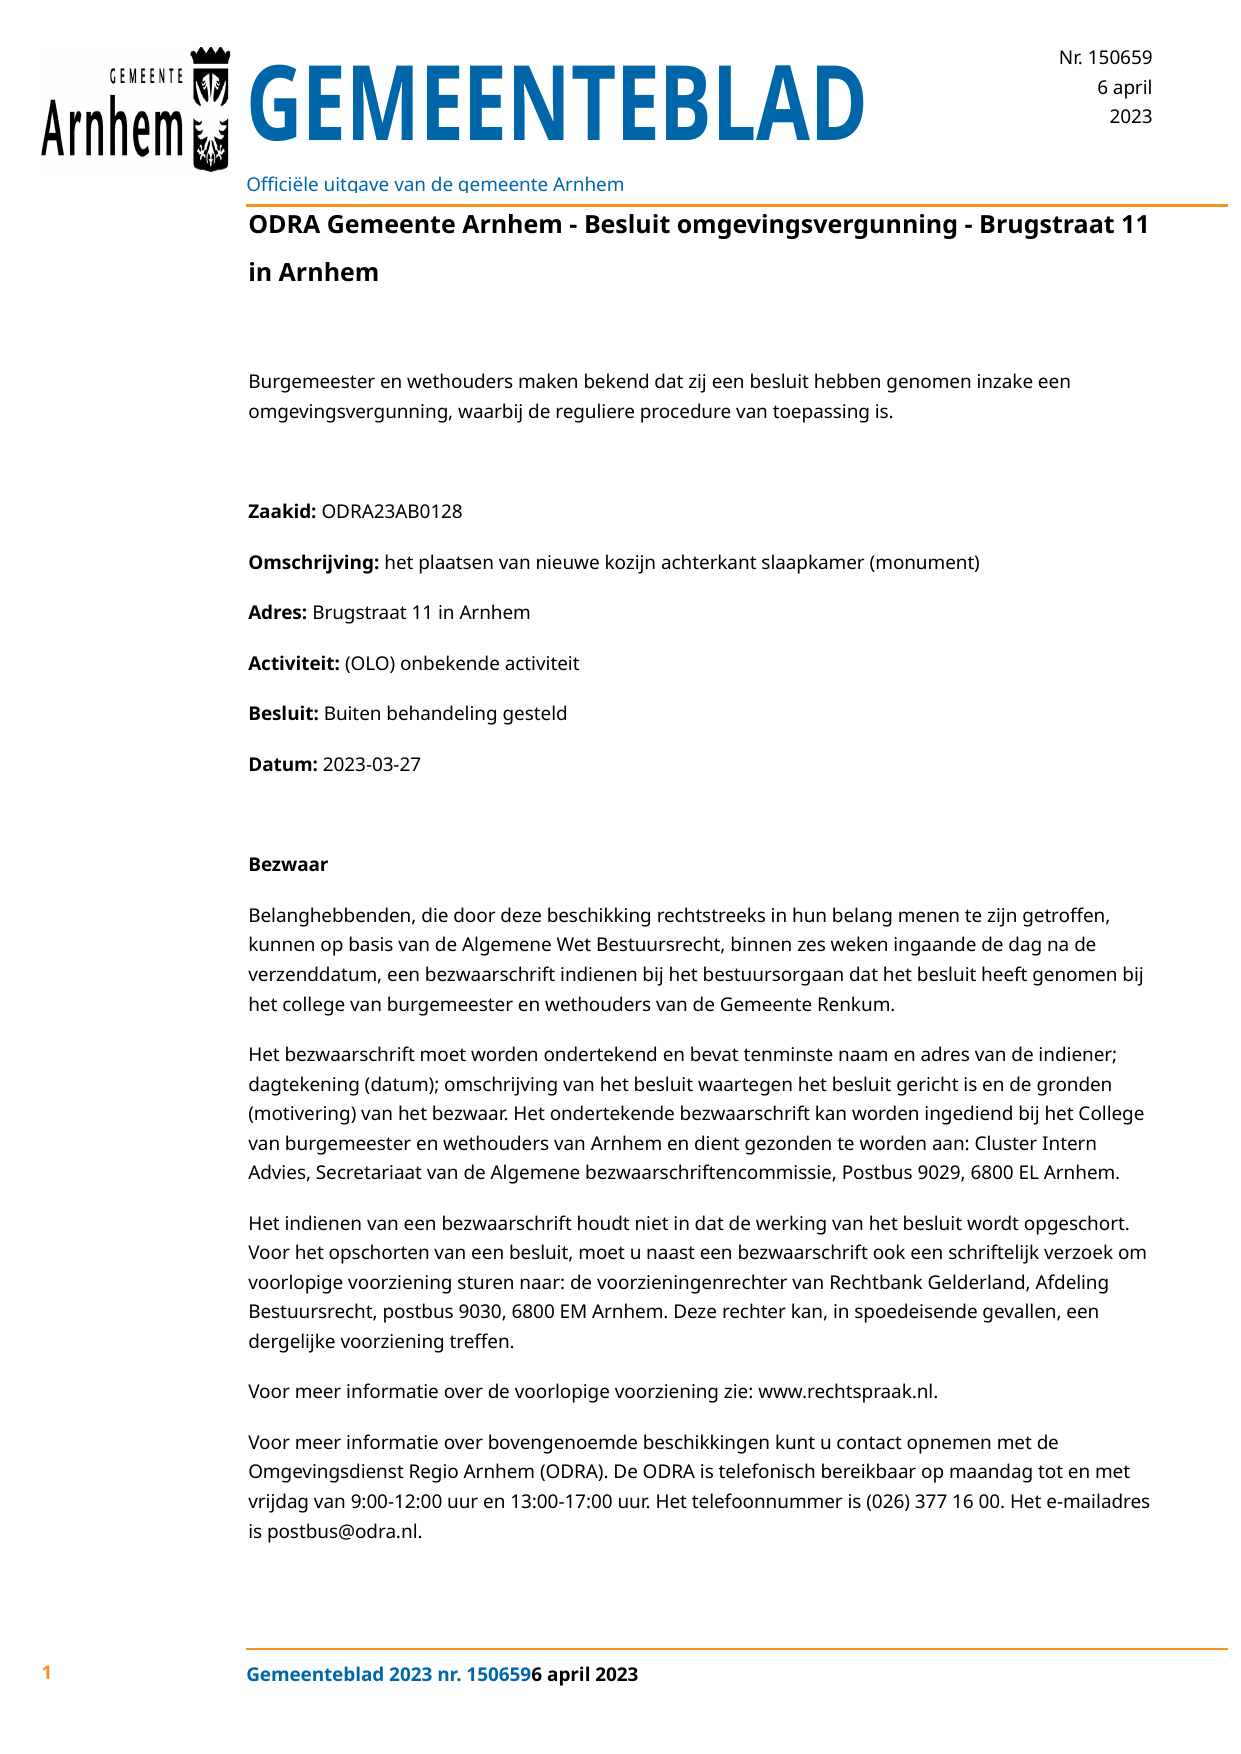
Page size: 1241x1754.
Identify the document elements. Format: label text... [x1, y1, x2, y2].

text Bezwaar [248, 852, 1152, 877]
text Burgemeester en wethouders maken bekend dat zij een besluit hebben genomen inzake een omgevingsvergunning, waarbij de reguliere procedure van toepassing is. [248, 368, 1152, 424]
picture [41, 47, 231, 172]
text Het bezwaarschrift moet worden ondertekend en bevat tenminste naam en adres van de indiener; dagtekening (datum); omschrijving van het besluit waartegen het besluit gericht is en de gronden (motivering) van het bezwaar. Het ondertekende bezwaarschrift kan worden ingediend bij het College van burgemeester en wethouders van Arnhem en dient gezonden te worden aan: Cluster Intern Advies, Secretariaat van de Algemene bezwaarschriftencommissie, Postbus 9029, 6800 EL Arnhem. [248, 1041, 1152, 1185]
text Datum: 2023-03-27 [248, 751, 1152, 777]
text Het indienen van een bezwaarschrift houdt niet in dat de werking van het besluit wordt opgeschort. Voor het opschorten van een besluit, moet u naast een bezwaarschrift ook een schriftelijk verzoek om voorlopige voorziening sturen naar: de voorzieningenrechter van Rechtbank Gelderland, Afdeling Bestuursrecht, postbus 9030, 6800 EM Arnhem. Deze rechter kan, in spoedeisende gevallen, een dergelijke voorziening treffen. [248, 1210, 1152, 1354]
text Activiteit: (OLO) onbekende activiteit [248, 650, 1152, 676]
text Omschrijving: het plaatsen van nieuwe kozijn achterkant slaapkamer (monument) [248, 549, 1152, 575]
text Voor meer informatie over bovengenoemde beschikkingen kunt u contact opnemen met de Omgevingsdienst Regio Arnhem (ODRA). De ODRA is telefonisch bereikbaar op maandag tot en met vrijdag van 9:00-12:00 uur en 13:00-17:00 uur. Het telefoonnummer is (026) 377 16 00. Het e-mailadres is postbus@odra.nl. [248, 1429, 1152, 1544]
text Besluit: Buiten behandeling gesteld [248, 700, 1152, 726]
text Adres: Brugstraat 11 in Arnhem [248, 599, 1152, 625]
text Voor meer informatie over de voorlopige voorziening zie: www.rechtspraak.nl. [248, 1379, 1152, 1404]
text ODRA Gemeente Arnhem - Besluit omgevingsvergunning - Brugstraat 11 in Arnhem [248, 207, 1152, 288]
text Zaakid: ODRA23AB0128 [248, 499, 1152, 524]
text Belanghebbenden, die door deze beschikking rechtstreeks in hun belang menen te zijn getroffen, kunnen op basis van de Algemene Wet Bestuursrecht, binnen zes weken ingaande de dag na de verzenddatum, een bezwaarschrift indienen bij het bestuursorgaan dat het besluit heeft genomen bij het college van burgemeester en wethouders van de Gemeente Renkum. [248, 902, 1152, 1017]
